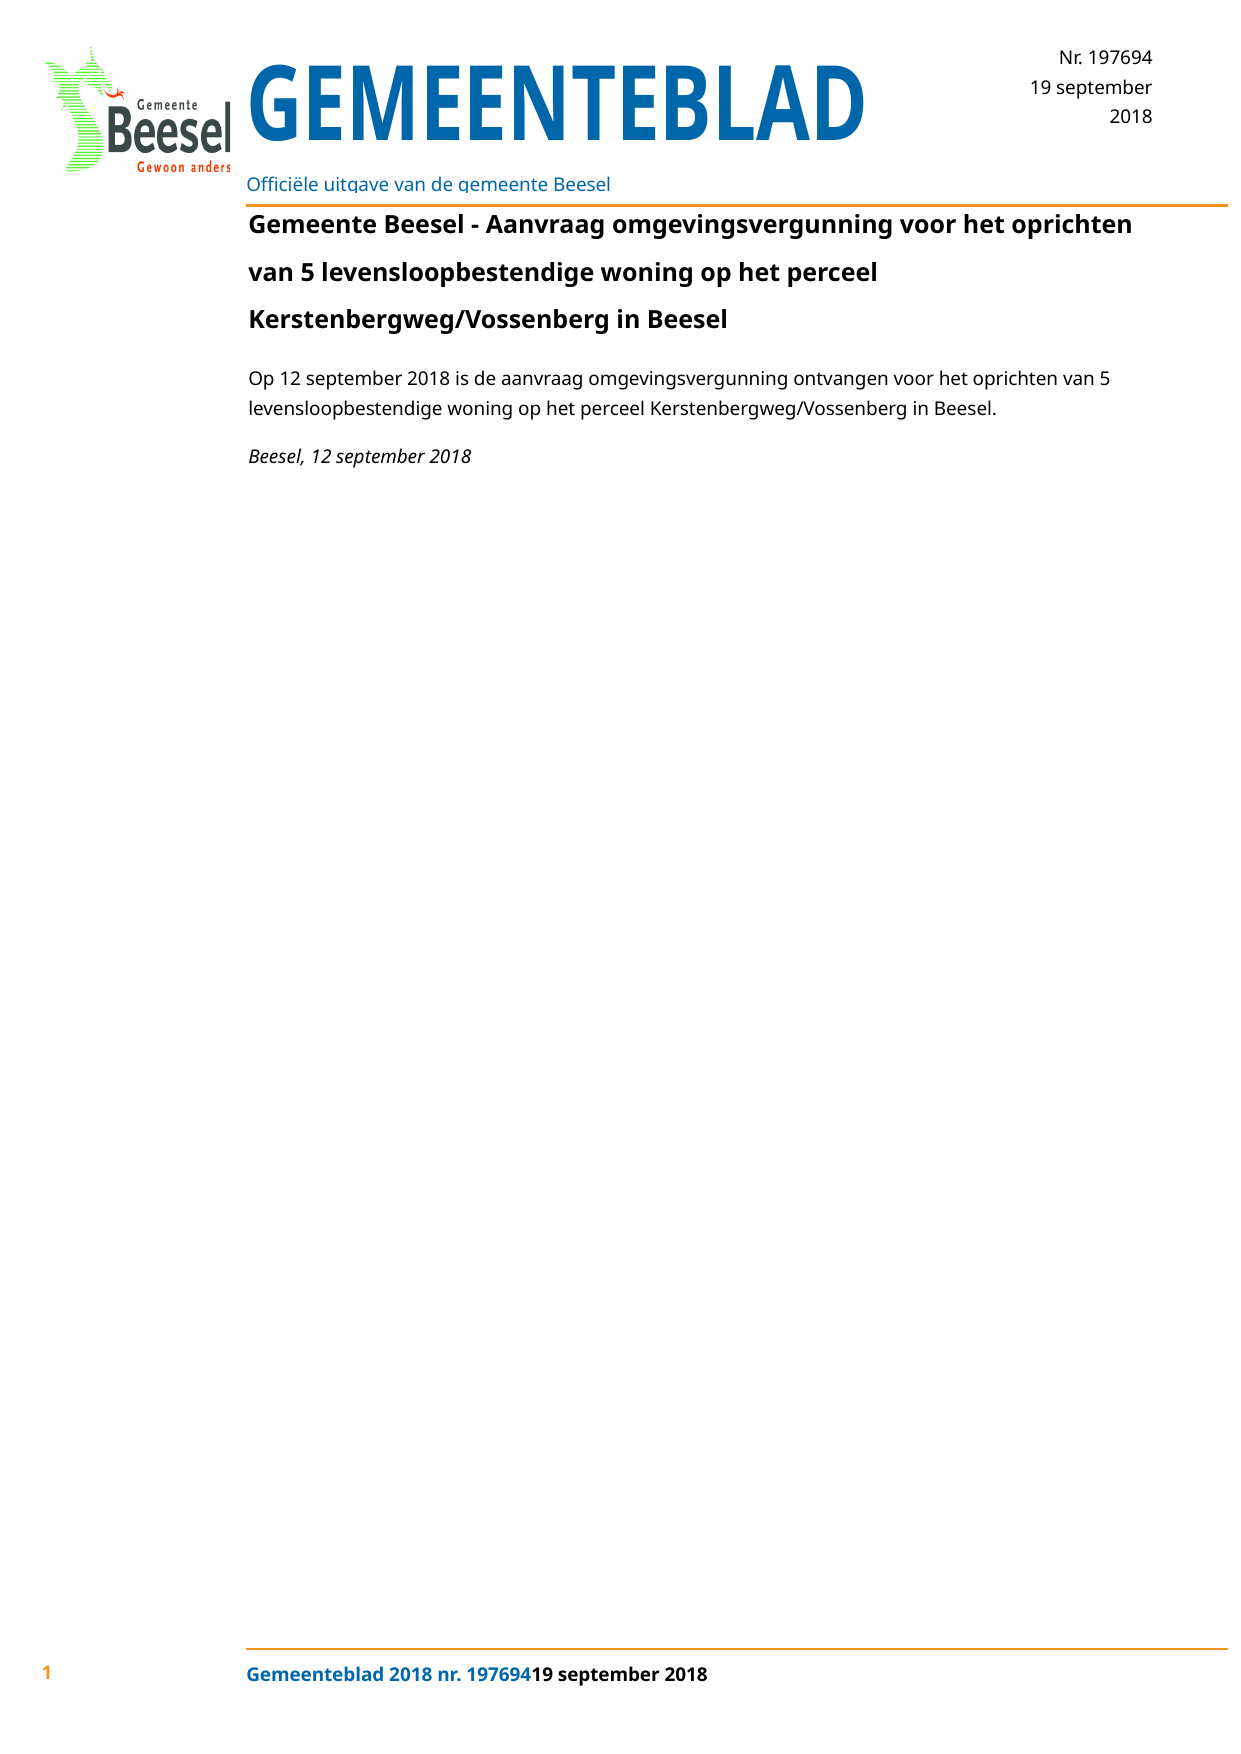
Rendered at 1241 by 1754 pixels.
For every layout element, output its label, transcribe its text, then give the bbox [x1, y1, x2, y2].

picture [41, 47, 231, 172]
text Gemeente Beesel - Aanvraag omgevingsvergunning voor het oprichten van 5 levensloopbestendige woning op het perceel Kerstenbergweg/Vossenberg in Beesel [248, 207, 1152, 336]
text Beesel, 12 september 2018 [248, 443, 1152, 469]
text Op 12 september 2018 is de aanvraag omgevingsvergunning ontvangen voor het oprichten van 5 levensloopbestendige woning op het perceel Kerstenbergweg/Vossenberg in Beesel. [248, 366, 1152, 421]
